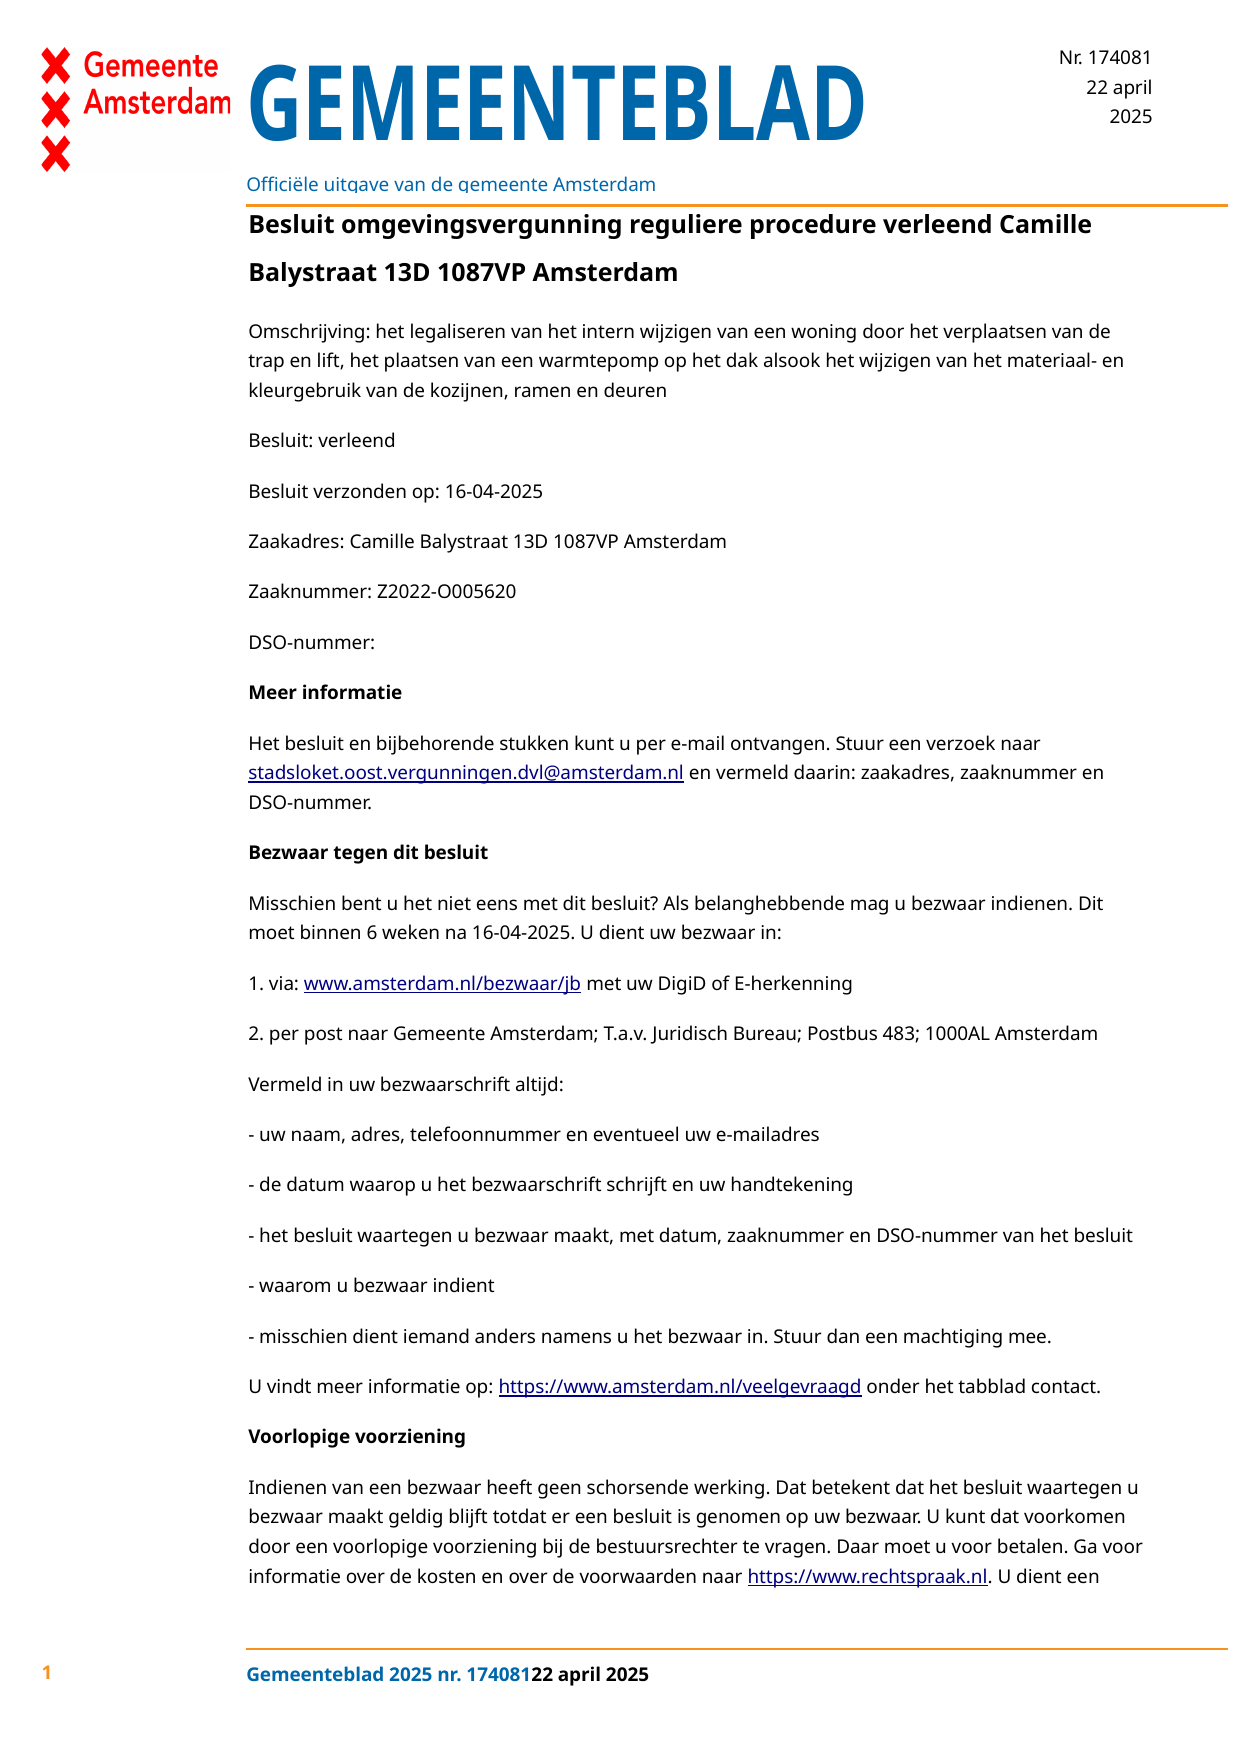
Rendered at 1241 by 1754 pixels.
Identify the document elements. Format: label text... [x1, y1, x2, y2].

text Besluit omgevingsvergunning reguliere procedure verleend Camille Balystraat 13D 1087VP Amsterdam [248, 207, 1152, 288]
text Indienen van een bezwaar heeft geen schorsende werking. Dat betekent dat het besluit waartegen u bezwaar maakt geldig blijft totdat er een besluit is genomen op uw bezwaar. U kunt dat voorkomen door een voorlopige voorziening bij de bestuursrechter te vragen. Daar moet u voor betalen. Ga voor informatie over de kosten en over de voorwaarden naar https://www.rechtspraak.nl. U dient een [248, 1474, 1152, 1589]
text Bezwaar tegen dit besluit [248, 839, 1152, 865]
text U vindt meer informatie op: https://www.amsterdam.nl/veelgevraagd onder het tabblad contact. [248, 1373, 1152, 1399]
text Voorlopige voorziening [248, 1424, 1152, 1449]
text Zaakadres: Camille Balystraat 13D 1087VP Amsterdam [248, 528, 1152, 554]
text - misschien dient iemand anders namens u het bezwaar in. Stuur dan een machtiging mee. [248, 1323, 1152, 1349]
picture [41, 47, 231, 172]
text Besluit verzonden op: 16-04-2025 [248, 478, 1152, 504]
text Misschien bent u het niet eens met dit besluit? Als belanghebbende mag u bezwaar indienen. Dit moet binnen 6 weken na 16-04-2025. U dient uw bezwaar in: [248, 890, 1152, 945]
text Zaaknummer: Z2022-O005620 [248, 579, 1152, 604]
text DSO-nummer: [248, 629, 1152, 655]
text - waarom u bezwaar indient [248, 1272, 1152, 1298]
text - de datum waarop u het bezwaarschrift schrijft en uw handtekening [248, 1172, 1152, 1197]
text Vermeld in uw bezwaarschrift altijd: [248, 1071, 1152, 1097]
text - het besluit waartegen u bezwaar maakt, met datum, zaaknummer en DSO-nummer van het besluit [248, 1222, 1152, 1248]
text 2. per post naar Gemeente Amsterdam; T.a.v. Juridisch Bureau; Postbus 483; 1000AL Amsterdam [248, 1020, 1152, 1046]
text Omschrijving: het legaliseren van het intern wijzigen van een woning door het verplaatsen van de trap en lift, het plaatsen van een warmtepomp op het dak alsook het wijzigen van het materiaal- en kleurgebruik van de kozijnen, ramen en deuren [248, 318, 1152, 403]
text Meer informatie [248, 679, 1152, 705]
text 1. via: www.amsterdam.nl/bezwaar/jb met uw DigiD of E-herkenning [248, 970, 1152, 996]
text Besluit: verleend [248, 427, 1152, 453]
text - uw naam, adres, telefoonnummer en eventueel uw e-mailadres [248, 1121, 1152, 1147]
text Het besluit en bijbehorende stukken kunt u per e-mail ontvangen. Stuur een verzoek naar stadsloket.oost.vergunningen.dvl@amsterdam.nl en vermeld daarin: zaakadres, zaaknummer en DSO-nummer. [248, 730, 1152, 815]
